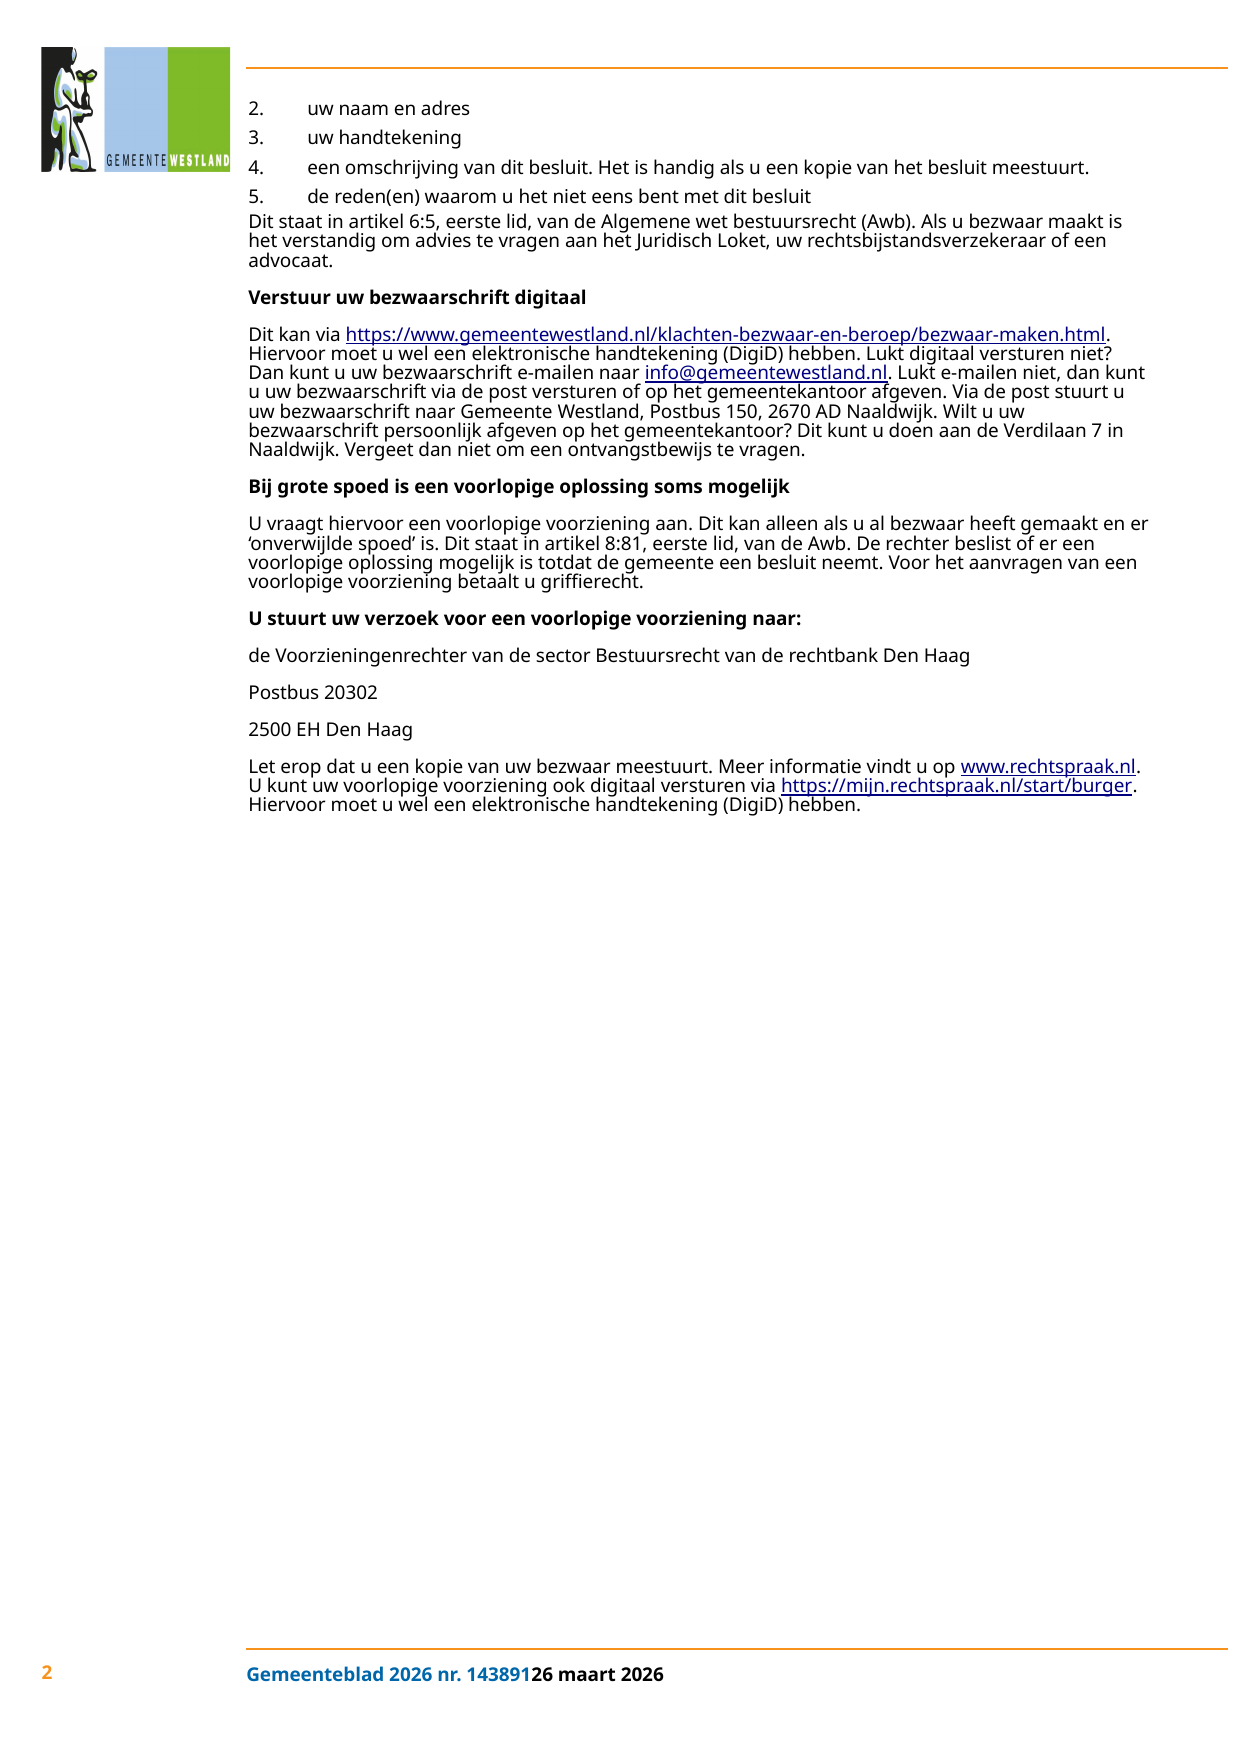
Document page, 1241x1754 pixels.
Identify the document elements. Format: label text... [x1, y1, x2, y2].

text Bij grote spoed is een voorlopige oplossing soms mogelijk [248, 478, 1152, 497]
list uw handtekening [248, 124, 1152, 150]
text Dit kan via https://www.gemeentewestland.nl/klachten-bezwaar-en-beroep/bezwaar-maken.html. Hiervoor moet u wel een elektronische handtekening (DigiD) hebben. Lukt digitaal versturen niet? Dan kunt u uw bezwaarschrift e-mailen naar info@gemeentewestland.nl. Lukt e-mailen niet, dan kunt u uw bezwaarschrift via de post versturen of op het gemeentekantoor afgeven. Via de post stuurt u uw bezwaarschrift naar Gemeente Westland, Postbus 150, 2670 AD Naaldwijk. Wilt u uw bezwaarschrift persoonlijk afgeven op het gemeentekantoor? Dit kunt u doen aan de Verdilaan 7 in Naaldwijk. Vergeet dan niet om een ontvangstbewijs te vragen. [248, 326, 1152, 461]
text U vraagt hiervoor een voorlopige voorziening aan. Dit kan alleen als u al bezwaar heeft gemaakt en er ‘onverwijlde spoed’ is. Dit staat in artikel 8:81, eerste lid, van de Awb. De rechter beslist of er een voorlopige oplossing mogelijk is totdat de gemeente een besluit neemt. Voor het aanvragen van een voorlopige voorziening betaalt u griffierecht. [248, 515, 1152, 592]
text Verstuur uw bezwaarschrift digitaal [248, 289, 1152, 308]
text Dit staat in artikel 6:5, eerste lid, van de Algemene wet bestuursrecht (Awb). Als u bezwaar maakt is het verstandig om advies te vragen aan het Juridisch Loket, uw rechtsbijstandsverzekeraar of een advocaat. [248, 213, 1152, 271]
picture [41, 47, 231, 172]
list uw naam en adres [248, 95, 1152, 121]
text de Voorzieningenrechter van de sector Bestuursrecht van de rechtbank Den Haag [248, 647, 1152, 666]
text Let erop dat u een kopie van uw bezwaar meestuurt. Meer informatie vindt u op www.rechtspraak.nl. U kunt uw voorlopige voorziening ook digitaal versturen via https://mijn.rechtspraak.nl/start/burger. Hiervoor moet u wel een elektronische handtekening (DigiD) hebben. [248, 758, 1152, 816]
list de reden(en) waarom u het niet eens bent met dit besluit [248, 183, 1152, 209]
text U stuurt uw verzoek voor een voorlopige voorziening naar: [248, 610, 1152, 629]
text 2500 EH Den Haag [248, 721, 1152, 740]
list een omschrijving van dit besluit. Het is handig als u een kopie van het besluit meestuurt. [248, 154, 1152, 180]
text Postbus 20302 [248, 684, 1152, 703]
